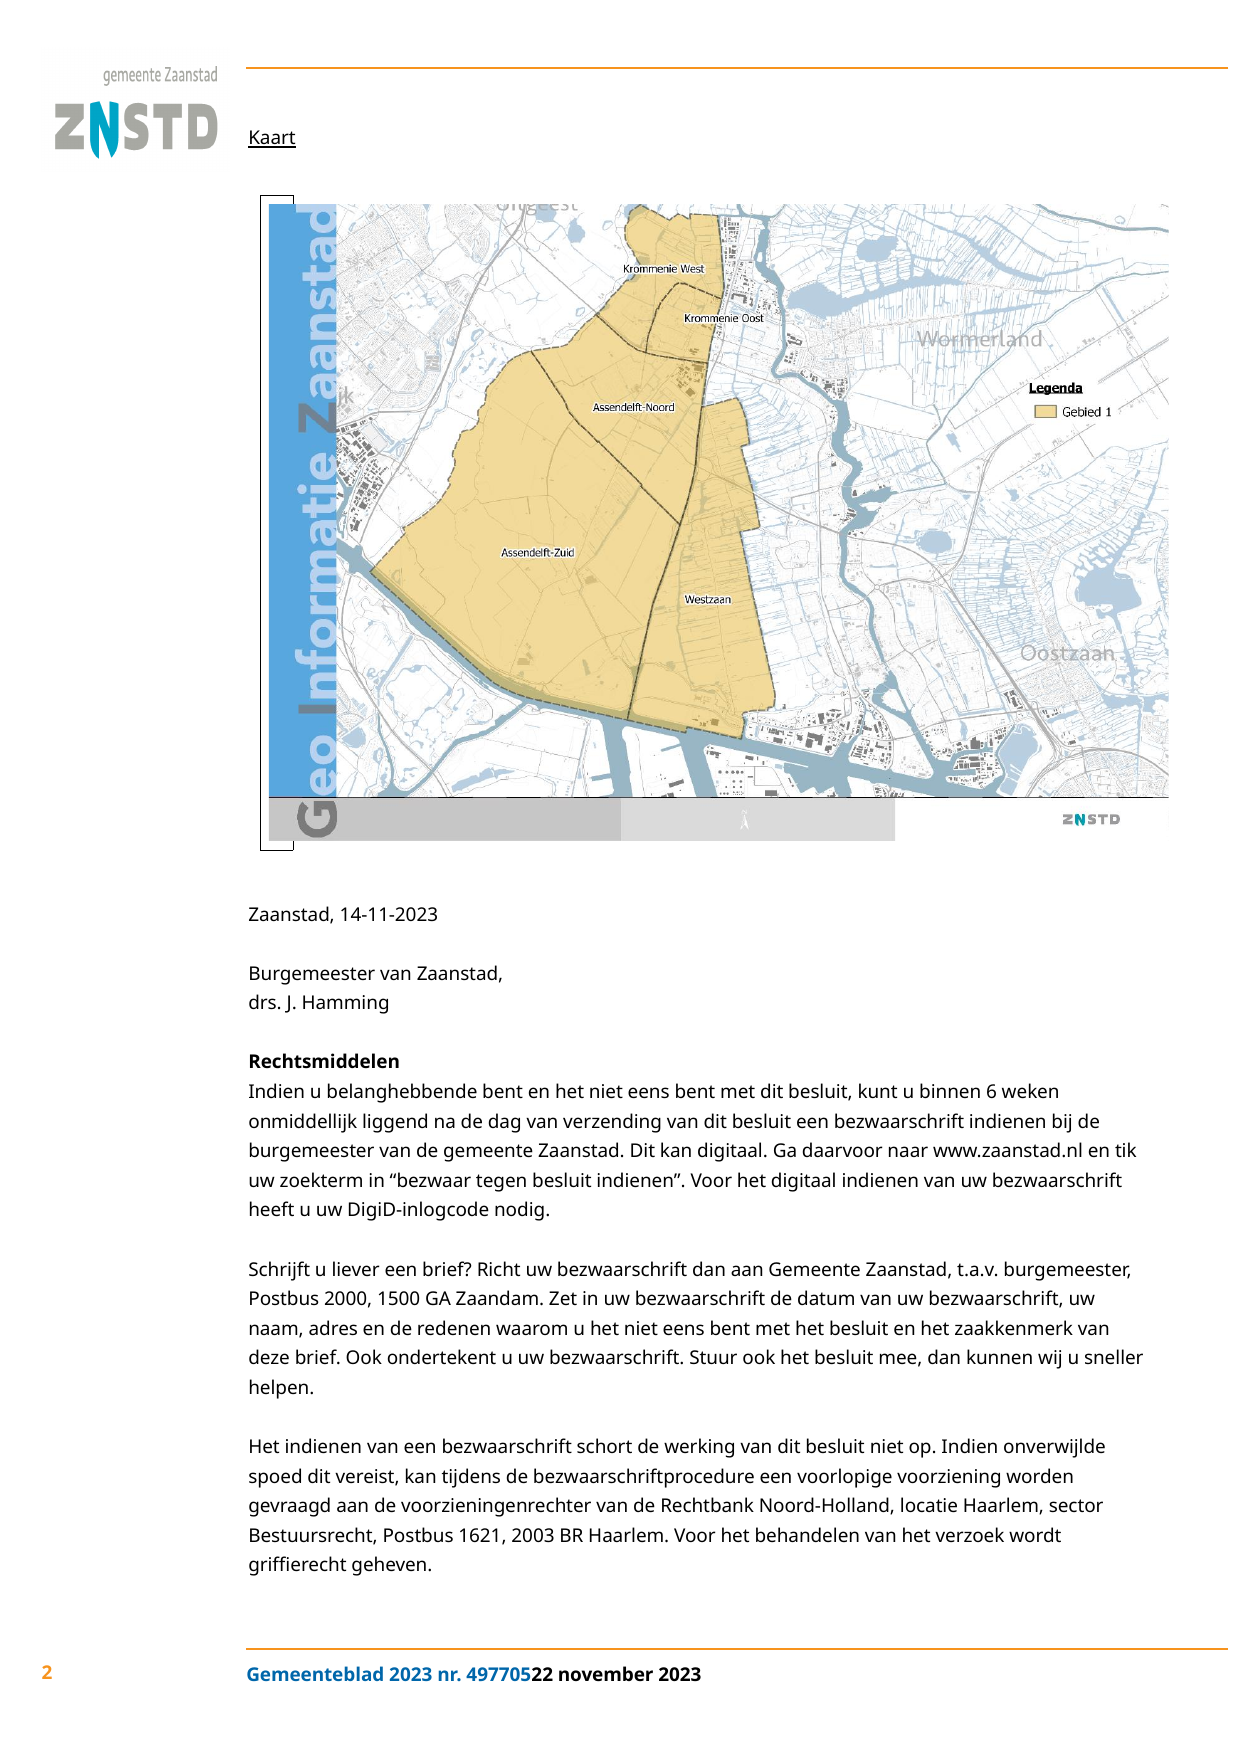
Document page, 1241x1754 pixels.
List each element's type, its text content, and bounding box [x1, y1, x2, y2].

text Zaanstad, 14-11-2023 [248, 901, 1152, 927]
text drs. J. Hamming [248, 989, 1152, 1015]
text Het indienen van een bezwaarschrift schort de werking van dit besluit niet op. Indien onverwijlde spoed dit vereist, kan tijdens de bezwaarschriftprocedure een voorlopige voorziening worden gevraagd aan de voorzieningenrechter van de Rechtbank Noord-Holland, locatie Haarlem, sector Bestuursrecht, Postbus 1621, 2003 BR Haarlem. Voor het behandelen van het verzoek wordt griffierecht geheven. [248, 1433, 1152, 1577]
text Schrijft u liever een brief? Richt uw bezwaarschrift dan aan Gemeente Zaanstad, t.a.v. burgemeester, Postbus 2000, 1500 GA Zaandam. Zet in uw bezwaarschrift de datum van uw bezwaarschrift, uw naam, adres en de redenen waarom u het niet eens bent met het besluit en het zaakkenmerk van deze brief. Ook ondertekent u uw bezwaarschrift. Stuur ook het besluit mee, dan kunnen wij u sneller helpen. [248, 1256, 1152, 1400]
picture [268, 204, 1169, 841]
picture [41, 47, 231, 172]
text Burgemeester van Zaanstad, [248, 960, 1152, 986]
text Indien u belanghebbende bent en het niet eens bent met dit besluit, kunt u binnen 6 weken onmiddellijk liggend na de dag van verzending van dit besluit een bezwaarschrift indienen bij de burgemeester van de gemeente Zaanstad. Dit kan digitaal. Ga daarvoor naar www.zaanstad.nl en tik uw zoekterm in “bezwaar tegen besluit indienen”. Voor het digitaal indienen van uw bezwaarschrift heeft u uw DigiD-inlogcode nodig. [248, 1078, 1152, 1222]
text Kaart [248, 124, 1152, 150]
text Rechtsmiddelen [248, 1049, 1152, 1074]
